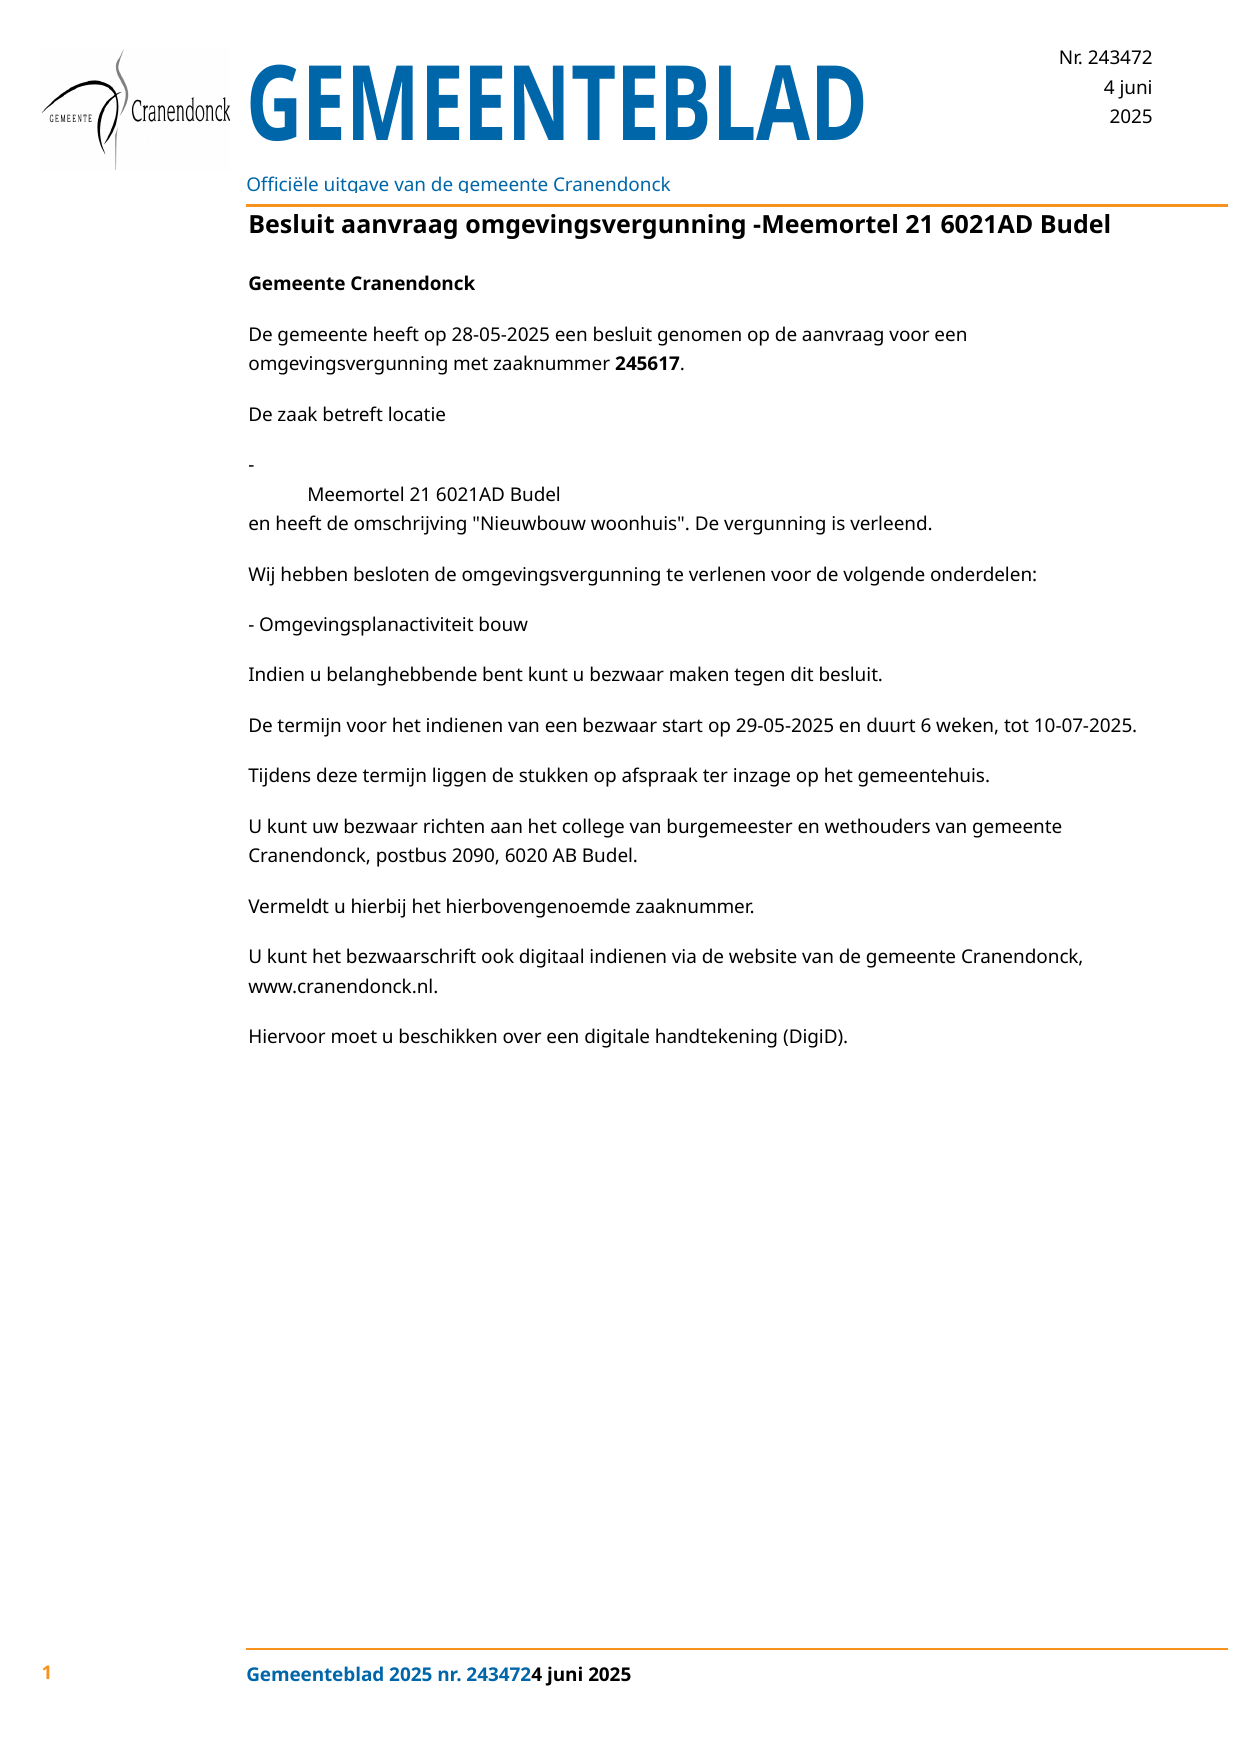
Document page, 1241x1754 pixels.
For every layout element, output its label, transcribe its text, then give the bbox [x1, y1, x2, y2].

picture [41, 47, 231, 172]
text - Omgevingsplanactiviteit bouw [248, 611, 1152, 637]
text De zaak betreft locatie [248, 401, 1152, 426]
text Tijdens deze termijn liggen de stukken op afspraak ter inzage op het gemeentehuis. [248, 762, 1152, 788]
text Gemeente Cranendonck [248, 270, 1152, 296]
text De gemeente heeft op 28-05-2025 een besluit genomen op de aanvraag voor een omgevingsvergunning met zaaknummer 245617. [248, 321, 1152, 376]
text Vermeldt u hierbij het hierbovengenoemde zaaknummer. [248, 893, 1152, 918]
text Besluit aanvraag omgevingsvergunning -Meemortel 21 6021AD Budel [248, 207, 1152, 241]
text en heeft de omschrijving "Nieuwbouw woonhuis". De vergunning is verleend. [248, 510, 1152, 536]
text U kunt uw bezwaar richten aan het college van burgemeester en wethouders van gemeente Cranendonck, postbus 2090, 6020 AB Budel. [248, 813, 1152, 868]
text Wij hebben besloten de omgevingsvergunning te verlenen voor de volgende onderdelen: [248, 561, 1152, 586]
text De termijn voor het indienen van een bezwaar start op 29-05-2025 en duurt 6 weken, tot 10-07-2025. [248, 712, 1152, 738]
list Meemortel 21 6021AD Budel [248, 481, 1152, 506]
text Hiervoor moet u beschikken over een digitale handtekening (DigiD). [248, 1023, 1152, 1049]
text U kunt het bezwaarschrift ook digitaal indienen via de website van de gemeente Cranendonck, www.cranendonck.nl. [248, 943, 1152, 998]
text Indien u belanghebbende bent kunt u bezwaar maken tegen dit besluit. [248, 662, 1152, 687]
